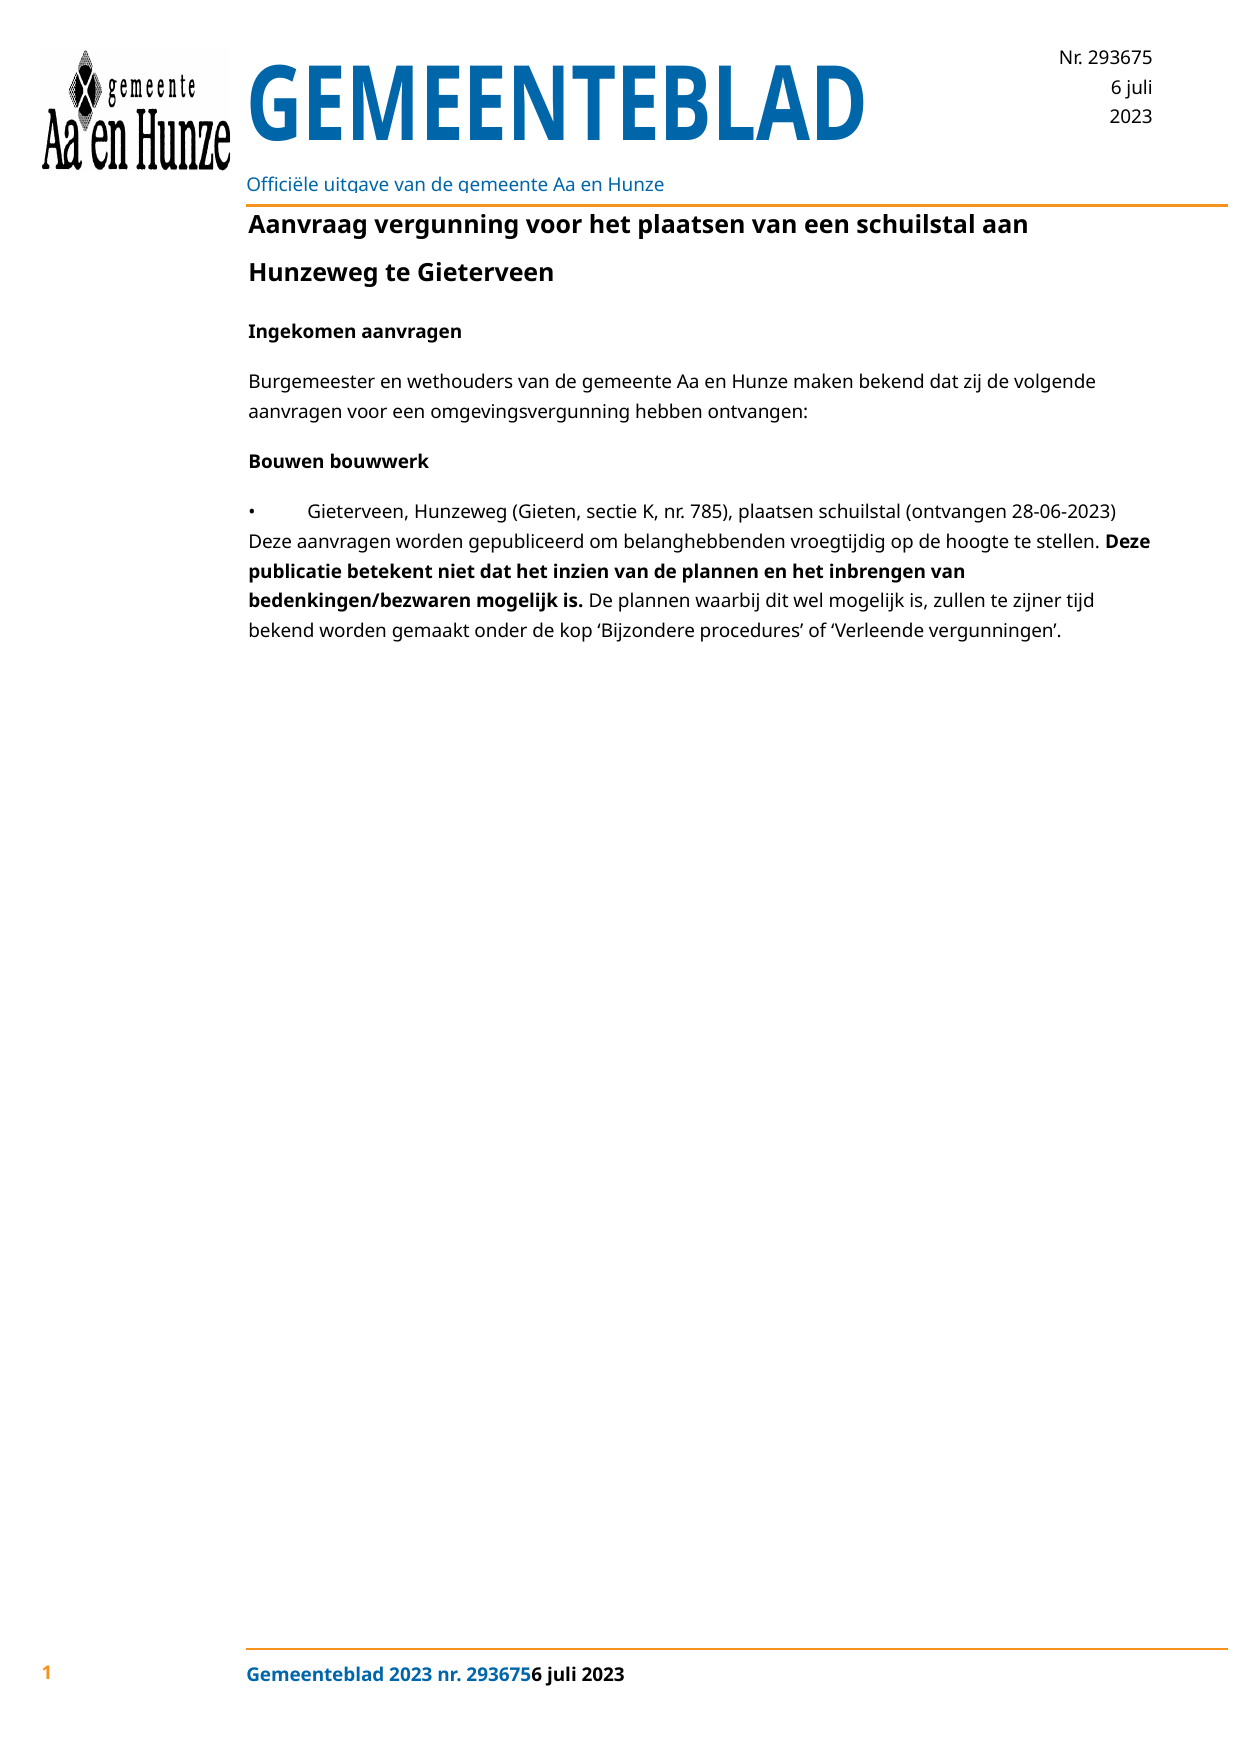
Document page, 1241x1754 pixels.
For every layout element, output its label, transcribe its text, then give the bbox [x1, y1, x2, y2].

picture [41, 47, 231, 172]
text Burgemeester en wethouders van de gemeente Aa en Hunze maken bekend dat zij de volgende aanvragen voor een omgevingsvergunning hebben ontvangen: [248, 368, 1152, 424]
text Ingekomen aanvragen [248, 318, 1152, 344]
text Bouwen bouwwerk [248, 448, 1152, 474]
text Deze aanvragen worden gepubliceerd om belanghebbenden vroegtijdig op de hoogte te stellen. Deze publicatie betekent niet dat het inzien van de plannen en het inbrengen van bedenkingen/bezwaren mogelijk is. De plannen waarbij dit wel mogelijk is, zullen te zijner tijd bekend worden gemaakt onder de kop ‘Bijzondere procedures’ of ‘Verleende vergunningen’. [248, 528, 1152, 643]
list Gieterveen, Hunzeweg (Gieten, sectie K, nr. 785), plaatsen schuilstal (ontvangen 28-06-2023) [248, 499, 1152, 524]
text Aanvraag vergunning voor het plaatsen van een schuilstal aan Hunzeweg te Gieterveen [248, 207, 1152, 288]
